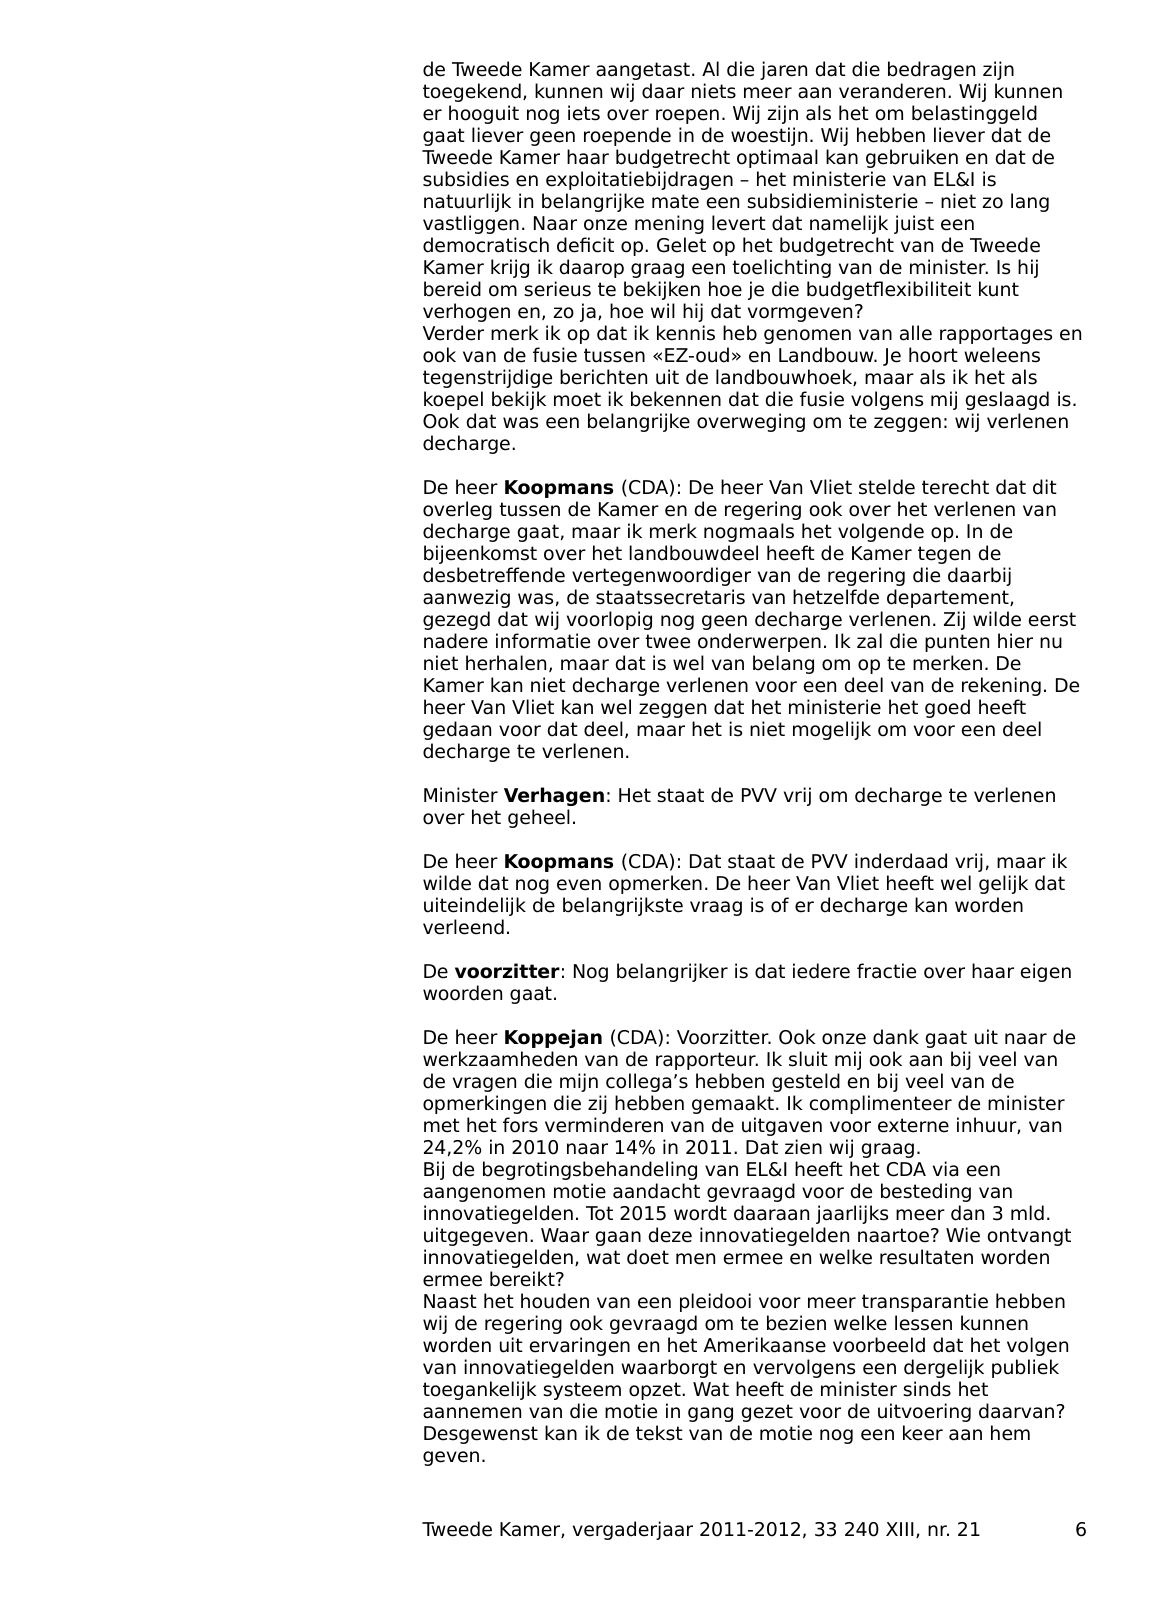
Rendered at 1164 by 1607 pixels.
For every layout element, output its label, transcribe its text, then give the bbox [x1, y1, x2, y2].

text De voorzitter: Nog belangrijker is dat iedere fractie over haar eigen woorden gaat. [422, 961, 1087, 1005]
text Naast het houden van een pleidooi voor meer transparantie hebben wij de regering ook gevraagd om te bezien welke lessen kunnen worden uit ervaringen en het Amerikaanse voorbeeld dat het volgen van innovatiegelden waarborgt en vervolgens een dergelijk publiek toegankelijk systeem opzet. Wat heeft de minister sinds het aannemen van die motie in gang gezet voor de uitvoering daarvan? Desgewenst kan ik de tekst van de motie nog een keer aan hem geven. [422, 1291, 1087, 1467]
text Minister Verhagen: Het staat de PVV vrij om decharge te verlenen over het geheel. [422, 785, 1087, 829]
text De heer Koopmans (CDA): De heer Van Vliet stelde terecht dat dit overleg tussen de Kamer en de regering ook over het verlenen van decharge gaat, maar ik merk nogmaals het volgende op. In de bijeenkomst over het landbouwdeel heeft de Kamer tegen de desbetreffende vertegenwoordiger van de regering die daarbij aanwezig was, de staatssecretaris van hetzelfde departement, gezegd dat wij voorlopig nog geen decharge verlenen. Zij wilde eerst nadere informatie over twee onderwerpen. Ik zal die punten hier nu niet herhalen, maar dat is wel van belang om op te merken. De Kamer kan niet decharge verlenen voor een deel van de rekening. De heer Van Vliet kan wel zeggen dat het ministerie het goed heeft gedaan voor dat deel, maar het is niet mogelijk om voor een deel decharge te verlenen. [422, 477, 1087, 763]
text De heer Koopmans (CDA): Dat staat de PVV inderdaad vrij, maar ik wilde dat nog even opmerken. De heer Van Vliet heeft wel gelijk dat uiteindelijk de belangrijkste vraag is of er decharge kan worden verleend. [422, 851, 1087, 939]
text Verder merk ik op dat ik kennis heb genomen van alle rapportages en ook van de fusie tussen «EZ-oud» en Landbouw. Je hoort weleens tegenstrijdige berichten uit de landbouwhoek, maar als ik het als koepel bekijk moet ik bekennen dat die fusie volgens mij geslaagd is. Ook dat was een belangrijke overweging om te zeggen: wij verlenen decharge. [422, 323, 1087, 455]
text Bij de begrotingsbehandeling van EL&I heeft het CDA via een aangenomen motie aandacht gevraagd voor de besteding van innovatiegelden. Tot 2015 wordt daaraan jaarlijks meer dan 3 mld. uitgegeven. Waar gaan deze innovatiegelden naartoe? Wie ontvangt innovatiegelden, wat doet men ermee en welke resultaten worden ermee bereikt? [422, 1159, 1087, 1291]
text de Tweede Kamer aangetast. Al die jaren dat die bedragen zijn toegekend, kunnen wij daar niets meer aan veranderen. Wij kunnen er hooguit nog iets over roepen. Wij zijn als het om belastinggeld gaat liever geen roepende in de woestijn. Wij hebben liever dat de Tweede Kamer haar budgetrecht optimaal kan gebruiken en dat de subsidies en exploitatiebijdragen – het ministerie van EL&I is natuurlijk in belangrijke mate een subsidieministerie – niet zo lang vastliggen. Naar onze mening levert dat namelijk juist een democratisch deficit op. Gelet op het budgetrecht van de Tweede Kamer krijg ik daarop graag een toelichting van de minister. Is hij bereid om serieus te bekijken hoe je die budgetflexibiliteit kunt verhogen en, zo ja, hoe wil hij dat vormgeven? [422, 59, 1087, 323]
text De heer Koppejan (CDA): Voorzitter. Ook onze dank gaat uit naar de werkzaamheden van de rapporteur. Ik sluit mij ook aan bij veel van de vragen die mijn collega’s hebben gesteld en bij veel van de opmerkingen die zij hebben gemaakt. Ik complimenteer de minister met het fors verminderen van de uitgaven voor externe inhuur, van 24,2% in 2010 naar 14% in 2011. Dat zien wij graag. [422, 1027, 1087, 1159]
